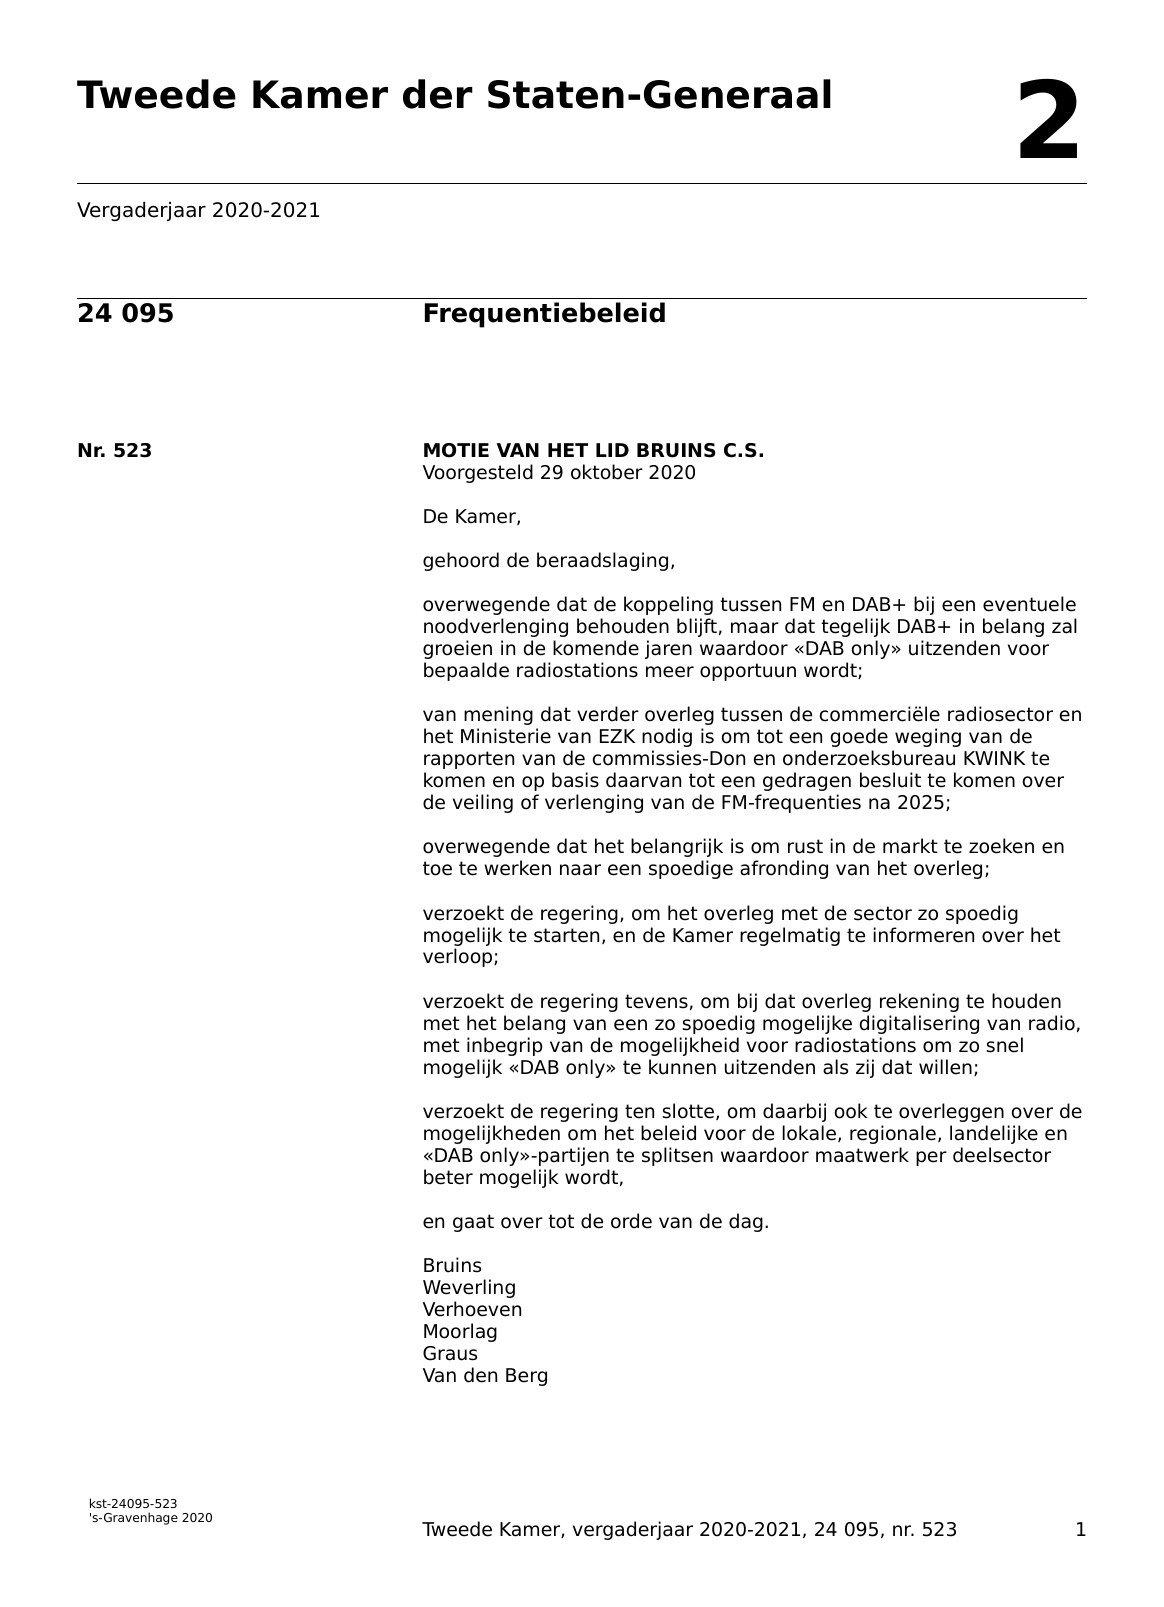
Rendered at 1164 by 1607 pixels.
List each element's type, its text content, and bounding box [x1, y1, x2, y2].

text en gaat over tot de orde van de dag. [422, 1211, 1087, 1233]
text 's-Gravenhage 2020 [88, 1511, 323, 1525]
text Verhoeven [422, 1299, 1087, 1321]
text gehoord de beraadslaging, [422, 550, 1087, 572]
text verzoekt de regering tevens, om bij dat overleg rekening te houden met het belang van een zo spoedig mogelijke digitalisering van radio, met inbegrip van de mogelijkheid voor radiostations om zo snel mogelijk «DAB only» te kunnen uitzenden als zij dat willen; [422, 991, 1087, 1078]
text Weverling [422, 1277, 1087, 1299]
text Moorlag [422, 1321, 1087, 1343]
table_header 2 [886, 59, 1087, 183]
subtitle 24 095 Frequentiebeleid [77, 299, 1087, 329]
text Graus [422, 1343, 1087, 1365]
text verzoekt de regering, om het overleg met de sector zo spoedig mogelijk te starten, en de Kamer regelmatig te informeren over het verloop; [422, 902, 1087, 968]
text Bruins [422, 1255, 1087, 1277]
subtitle Nr. 523 MOTIE VAN HET LID BRUINS C.S. [77, 440, 1087, 462]
table_cell Vergaderjaar 2020-2021 [77, 184, 1087, 298]
text kst-24095-523 [88, 1497, 323, 1511]
text van mening dat verder overleg tussen de commerciële radiosector en het Ministerie van EZK nodig is om tot een goede weging van de rapporten van de commissies-Don en onderzoeksbureau KWINK te komen en op basis daarvan tot een gedragen besluit te komen over de veiling of verlenging van de FM-frequenties na 2025; [422, 704, 1087, 814]
text Voorgesteld 29 oktober 2020 [422, 462, 1087, 484]
text De Kamer, [422, 506, 1087, 528]
table_header Tweede Kamer der Staten-Generaal [77, 59, 886, 183]
text Van den Berg [422, 1365, 1087, 1387]
text overwegende dat de koppeling tussen FM en DAB+ bij een eventuele noodverlenging behouden blijft, maar dat tegelijk DAB+ in belang zal groeien in de komende jaren waardoor «DAB only» uitzenden voor bepaalde radiostations meer opportuun wordt; [422, 594, 1087, 682]
text verzoekt de regering ten slotte, om daarbij ook te overleggen over de mogelijkheden om het beleid voor de lokale, regionale, landelijke en «DAB only»-partijen te splitsen waardoor maatwerk per deelsector beter mogelijk wordt, [422, 1101, 1087, 1189]
text overwegende dat het belangrijk is om rust in de markt te zoeken en toe te werken naar een spoedige afronding van het overleg; [422, 836, 1087, 880]
